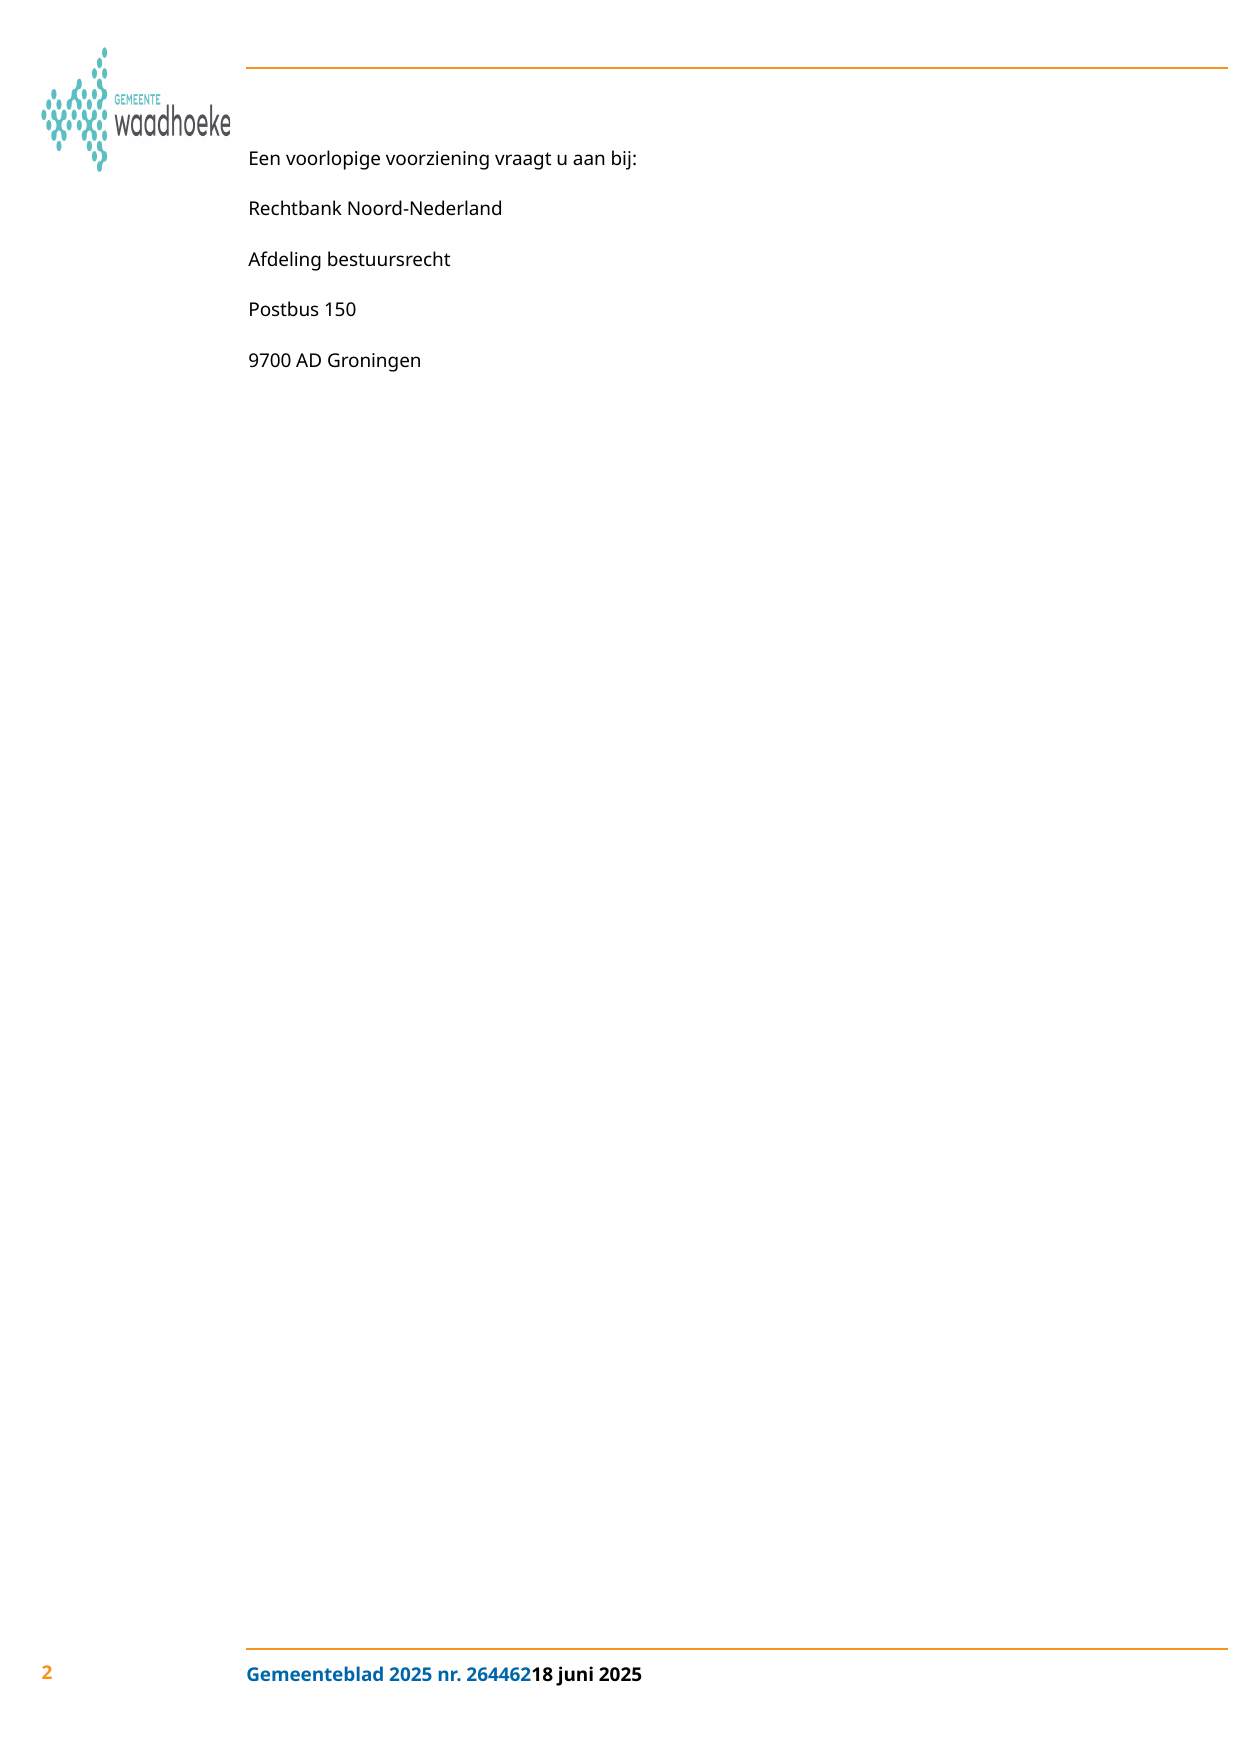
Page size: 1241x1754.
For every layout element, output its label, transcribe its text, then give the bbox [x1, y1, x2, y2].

text Rechtbank Noord-Nederland [248, 196, 1152, 221]
text Postbus 150 [248, 296, 1152, 322]
picture [41, 47, 231, 172]
text Afdeling bestuursrecht [248, 246, 1152, 272]
text 9700 AD Groningen [248, 347, 1152, 373]
text Een voorlopige voorziening vraagt u aan bij: [248, 145, 1152, 171]
